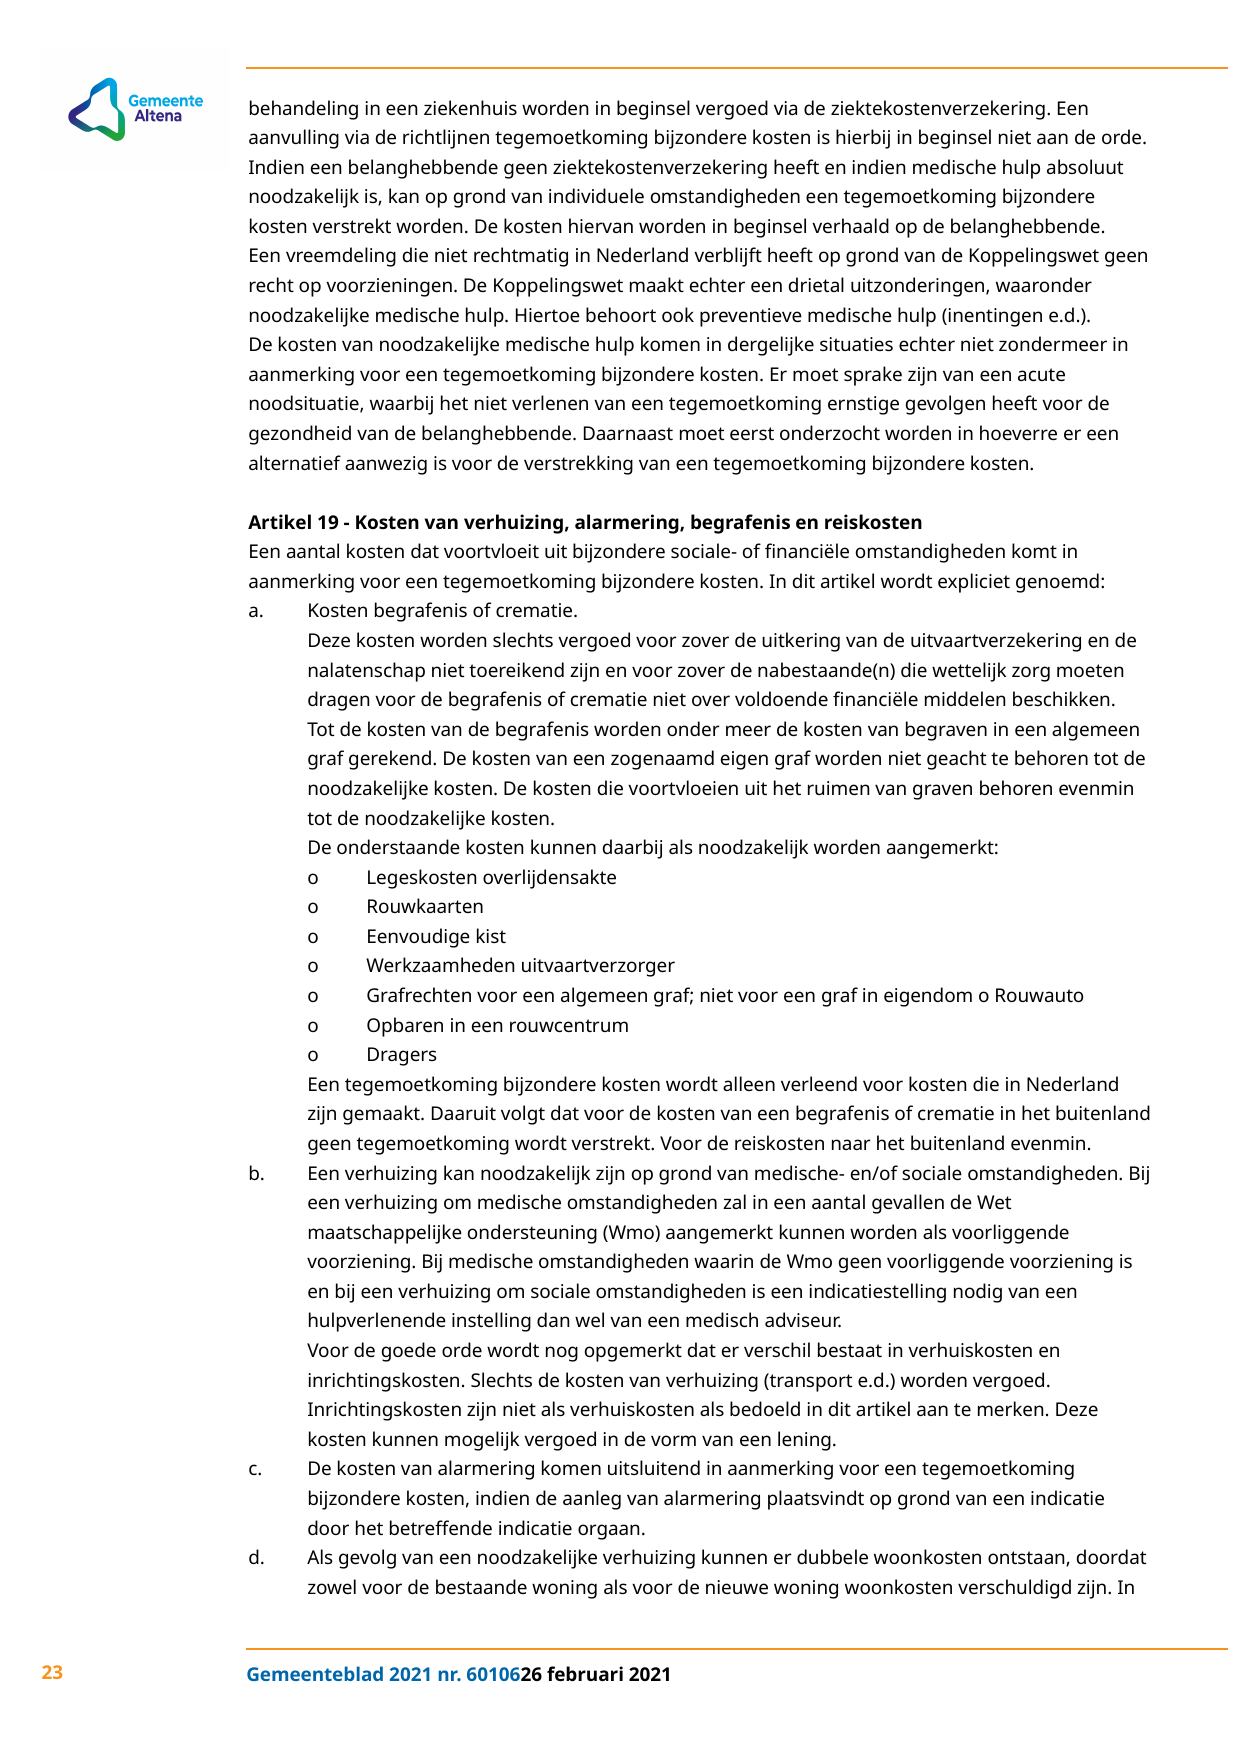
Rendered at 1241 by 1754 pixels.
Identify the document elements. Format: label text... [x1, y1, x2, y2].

list Voor de goede orde wordt nog opgemerkt dat er verschil bestaat in verhuiskosten en inrichtingskosten. Slechts de kosten van verhuizing (transport e.d.) worden vergoed. Inrichtingskosten zijn niet als verhuiskosten als bedoeld in dit artikel aan te merken. Deze kosten kunnen mogelijk vergoed in de vorm van een lening. [248, 1337, 1152, 1452]
text De kosten van noodzakelijke medische hulp komen in dergelijke situaties echter niet zondermeer in aanmerking voor een tegemoetkoming bijzondere kosten. Er moet sprake zijn van een acute noodsituatie, waarbij het niet verlenen van een tegemoetkoming ernstige gevolgen heeft voor de gezondheid van de belanghebbende. Daarnaast moet eerst onderzocht worden in hoeverre er een alternatief aanwezig is voor de verstrekking van een tegemoetkoming bijzondere kosten. [248, 331, 1152, 476]
list Opbaren in een rouwcentrum [307, 1012, 1152, 1038]
list Een verhuizing kan noodzakelijk zijn op grond van medische- en/of sociale omstandigheden. Bij een verhuizing om medische omstandigheden zal in een aantal gevallen de Wet maatschappelijke ondersteuning (Wmo) aangemerkt kunnen worden als voorliggende voorziening. Bij medische omstandigheden waarin de Wmo geen voorliggende voorziening is en bij een verhuizing om sociale omstandigheden is een indicatiestelling nodig van een hulpverlenende instelling dan wel van een medisch adviseur. [248, 1160, 1152, 1333]
list Werkzaamheden uitvaartverzorger [307, 953, 1152, 978]
list Eenvoudige kist [307, 923, 1152, 949]
list Als gevolg van een noodzakelijke verhuizing kunnen er dubbele woonkosten ontstaan, doordat zowel voor de bestaande woning als voor de nieuwe woning woonkosten verschuldigd zijn. In [248, 1544, 1152, 1600]
text Artikel 19 - Kosten van verhuizing, alarmering, begrafenis en reiskosten [248, 509, 1152, 535]
picture [41, 47, 231, 172]
list Een tegemoetkoming bijzondere kosten wordt alleen verleend voor kosten die in Nederland zijn gemaakt. Daaruit volgt dat voor de kosten van een begrafenis of crematie in het buitenland geen tegemoetkoming wordt verstrekt. Voor de reiskosten naar het buitenland evenmin. [248, 1071, 1152, 1156]
list Legeskosten overlijdensakte [307, 864, 1152, 890]
list De onderstaande kosten kunnen daarbij als noodzakelijk worden aangemerkt: [248, 834, 1152, 860]
list Tot de kosten van de begrafenis worden onder meer de kosten van begraven in een algemeen graf gerekend. De kosten van een zogenaamd eigen graf worden niet geacht te behoren tot de noodzakelijke kosten. De kosten die voortvloeien uit het ruimen van graven behoren evenmin tot de noodzakelijke kosten. [248, 716, 1152, 831]
list Dragers [307, 1041, 1152, 1067]
text behandeling in een ziekenhuis worden in beginsel vergoed via de ziektekostenverzekering. Een aanvulling via de richtlijnen tegemoetkoming bijzondere kosten is hierbij in beginsel niet aan de orde. [248, 95, 1152, 150]
text Een vreemdeling die niet rechtmatig in Nederland verblijft heeft op grond van de Koppelingswet geen recht op voorzieningen. De Koppelingswet maakt echter een drietal uitzonderingen, waaronder noodzakelijke medische hulp. Hiertoe behoort ook preventieve medische hulp (inentingen e.d.). [248, 243, 1152, 328]
list Kosten begrafenis of crematie. [248, 598, 1152, 623]
list Rouwkaarten [307, 893, 1152, 919]
list De kosten van alarmering komen uitsluitend in aanmerking voor een tegemoetkoming bijzondere kosten, indien de aanleg van alarmering plaatsvindt op grond van een indicatie door het betreffende indicatie orgaan. [248, 1456, 1152, 1541]
text Een aantal kosten dat voortvloeit uit bijzondere sociale- of financiële omstandigheden komt in aanmerking voor een tegemoetkoming bijzondere kosten. In dit artikel wordt expliciet genoemd: [248, 538, 1152, 594]
list Grafrechten voor een algemeen graf; niet voor een graf in eigendom o Rouwauto [307, 982, 1152, 1008]
text Indien een belanghebbende geen ziektekostenverzekering heeft en indien medische hulp absoluut noodzakelijk is, kan op grond van individuele omstandigheden een tegemoetkoming bijzondere kosten verstrekt worden. De kosten hiervan worden in beginsel verhaald op de belanghebbende. [248, 154, 1152, 239]
list Deze kosten worden slechts vergoed voor zover de uitkering van de uitvaartverzekering en de nalatenschap niet toereikend zijn en voor zover de nabestaande(n) die wettelijk zorg moeten dragen voor de begrafenis of crematie niet over voldoende financiële middelen beschikken. [248, 627, 1152, 712]
